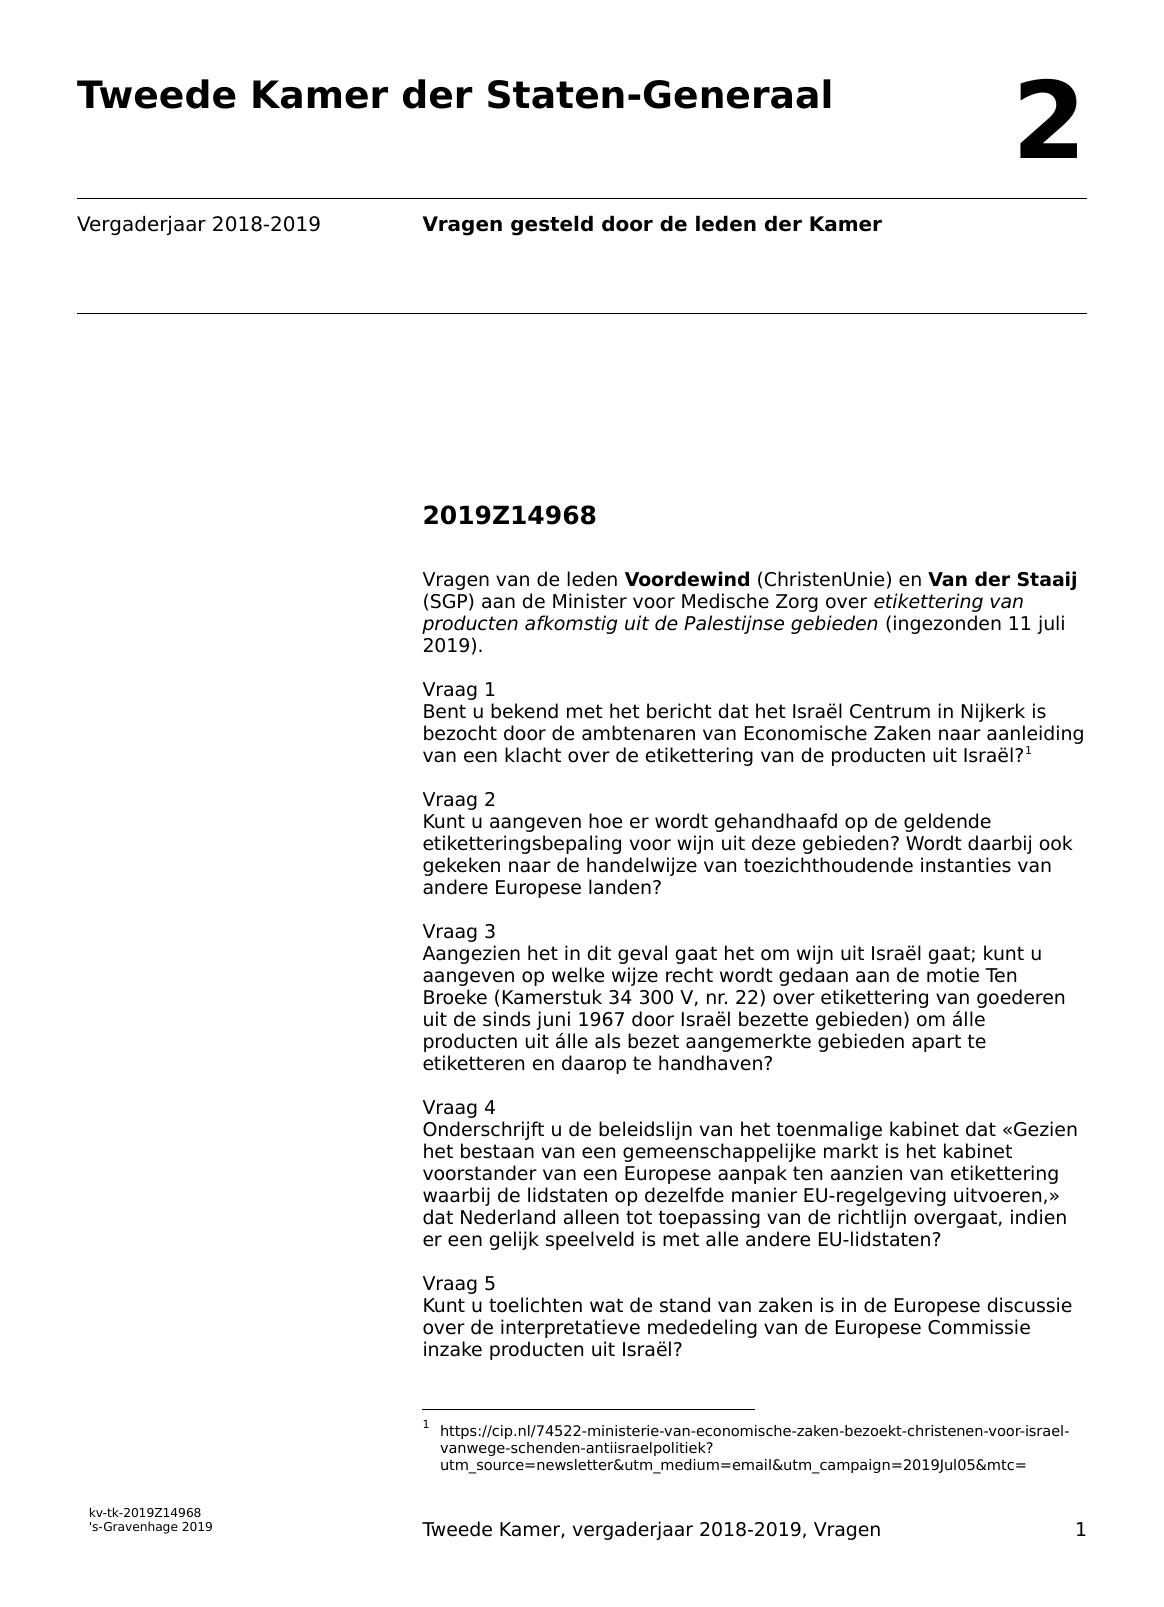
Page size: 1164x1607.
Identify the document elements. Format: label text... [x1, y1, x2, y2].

table_cell Vergaderjaar 2018-2019 [77, 199, 422, 313]
table_header 2 [886, 59, 1087, 198]
text kv-tk-2019Z14968 [88, 1506, 323, 1520]
text 2019Z14968 [422, 501, 1087, 531]
text Vragen van de leden Voordewind (ChristenUnie) en Van der Staaij (SGP) aan de Minister voor Medische Zorg over etikettering van producten afkomstig uit de Palestijnse gebieden (ingezonden 11 juli 2019). [422, 569, 1087, 657]
text Vraag 3 [422, 921, 1087, 943]
table_header Tweede Kamer der Staten-Generaal [77, 59, 886, 198]
text Vraag 4 [422, 1097, 1087, 1119]
text Aangezien het in dit geval gaat het om wijn uit Israël gaat; kunt u aangeven op welke wijze recht wordt gedaan aan de motie Ten Broeke (Kamerstuk 34 300 V, nr. 22) over etikettering van goederen uit de sinds juni 1967 door Israël bezette gebieden) om álle producten uit álle als bezet aangemerkte gebieden apart te etiketteren en daarop te handhaven? [422, 943, 1087, 1075]
text 's-Gravenhage 2019 [88, 1520, 323, 1534]
table_cell Vragen gesteld door de leden der Kamer [422, 199, 1087, 313]
text Bent u bekend met het bericht dat het Israël Centrum in Nijkerk is bezocht door de ambtenaren van Economische Zaken naar aanleiding van een klacht over de etikettering van de producten uit Israël? [422, 701, 1087, 767]
text Vraag 5 [422, 1273, 1087, 1295]
text Kunt u toelichten wat de stand van zaken is in de Europese discussie over de interpretatieve mededeling van de Europese Commissie inzake producten uit Israël? [422, 1295, 1087, 1361]
text Kunt u aangeven hoe er wordt gehandhaafd op de geldende etiketteringsbepaling voor wijn uit deze gebieden? Wordt daarbij ook gekeken naar de handelwijze van toezichthoudende instanties van andere Europese landen? [422, 811, 1087, 899]
text Vraag 2 [422, 789, 1087, 811]
text Vraag 1 [422, 679, 1087, 701]
text https://cip.nl/74522-ministerie-van-economische-zaken-bezoekt-christenen-voor-israel-vanwege-schenden-antiisraelpolitiek?utm_source=newsletter&utm_medium=email&utm_campaign=2019Jul05&mtc= [422, 1418, 1087, 1474]
text Onderschrijft u de beleidslijn van het toenmalige kabinet dat «Gezien het bestaan van een gemeenschappelijke markt is het kabinet voorstander van een Europese aanpak ten aanzien van etikettering waarbij de lidstaten op dezelfde manier EU-regelgeving uitvoeren,» dat Nederland alleen tot toepassing van de richtlijn overgaat, indien er een gelijk speelveld is met alle andere EU-lidstaten? [422, 1119, 1087, 1251]
